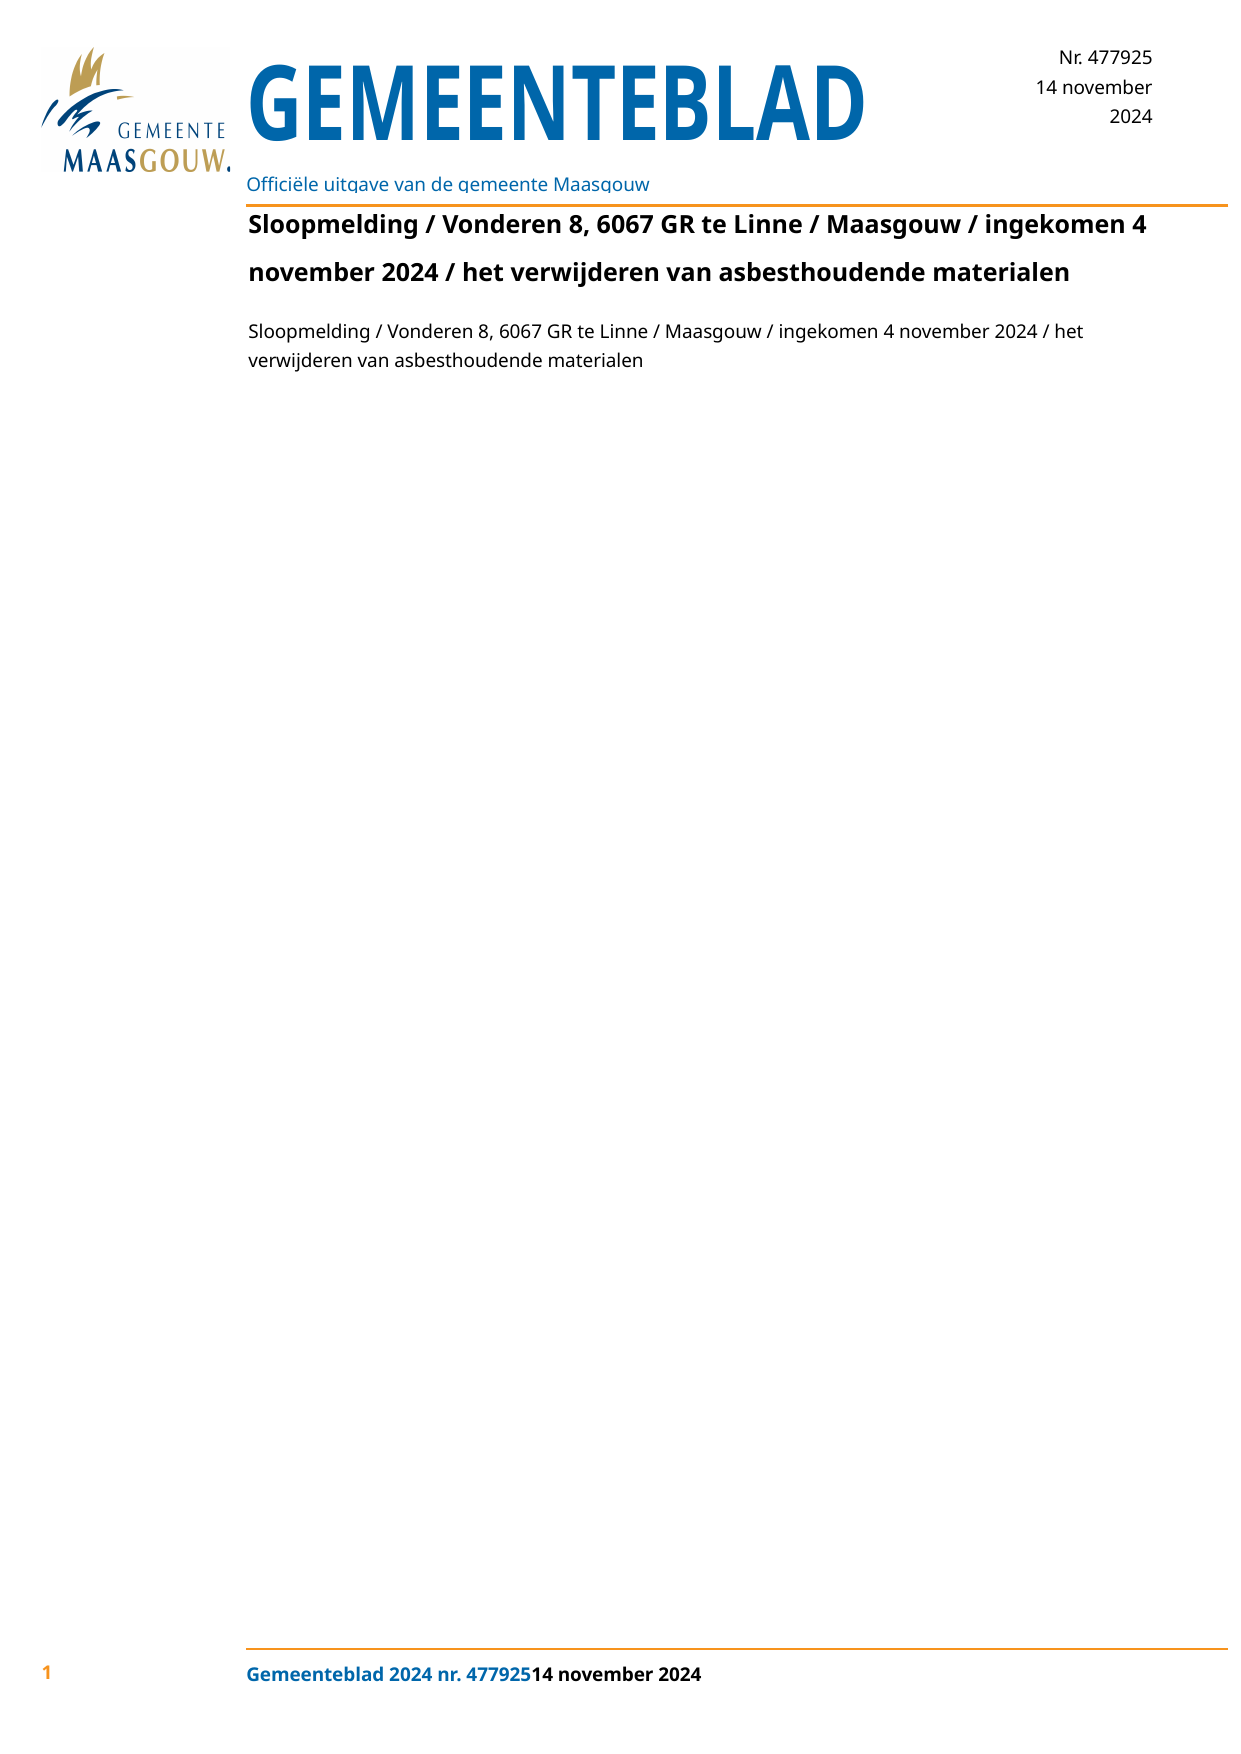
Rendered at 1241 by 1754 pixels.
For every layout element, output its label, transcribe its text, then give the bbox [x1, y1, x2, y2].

text Sloopmelding / Vonderen 8, 6067 GR te Linne / Maasgouw / ingekomen 4 november 2024 / het verwijderen van asbesthoudende materialen [248, 318, 1152, 373]
picture [41, 47, 231, 172]
text Sloopmelding / Vonderen 8, 6067 GR te Linne / Maasgouw / ingekomen 4 november 2024 / het verwijderen van asbesthoudende materialen [248, 207, 1152, 288]
